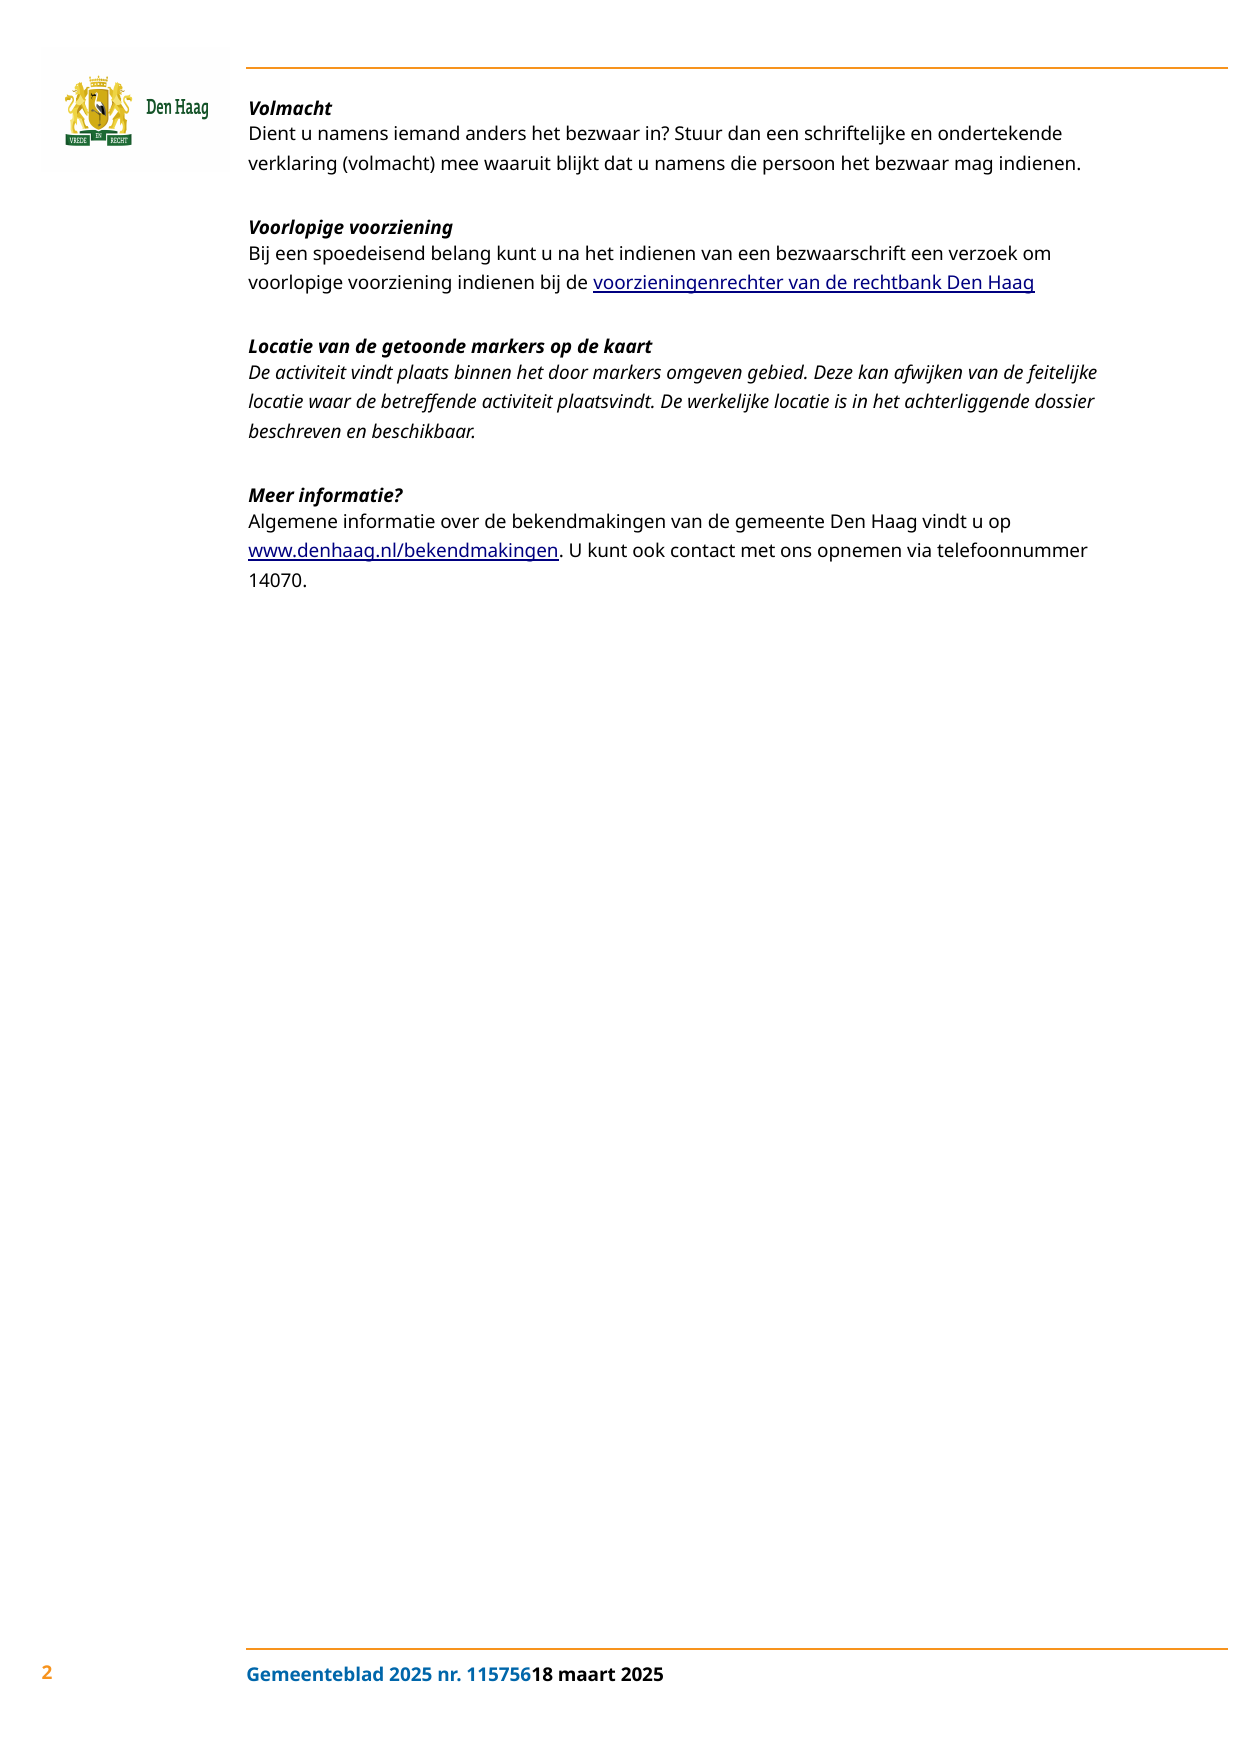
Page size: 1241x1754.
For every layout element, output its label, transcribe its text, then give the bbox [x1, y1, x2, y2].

text Locatie van de getoonde markers op de kaart [248, 333, 1152, 359]
text Volmacht [248, 95, 1152, 121]
text Voorlopige voorziening [248, 214, 1152, 240]
text Algemene informatie over de bekendmakingen van de gemeente Den Haag vindt u op www.denhaag.nl/bekendmakingen. U kunt ook contact met ons opnemen via telefoonnummer 14070. [248, 508, 1152, 593]
text De activiteit vindt plaats binnen het door markers omgeven gebied. Deze kan afwijken van de feitelijke locatie waar de betreffende activiteit plaatsvindt. De werkelijke locatie is in het achterliggende dossier beschreven en beschikbaar. [248, 359, 1152, 444]
text Dient u namens iemand anders het bezwaar in? Stuur dan een schriftelijke en ondertekende verklaring (volmacht) mee waaruit blijkt dat u namens die persoon het bezwaar mag indienen. [248, 121, 1152, 176]
text Bij een spoedeisend belang kunt u na het indienen van een bezwaarschrift een verzoek om voorlopige voorziening indienen bij de voorzieningenrechter van de rechtbank Den Haag [248, 240, 1152, 295]
picture [41, 47, 231, 172]
text Meer informatie? [248, 482, 1152, 508]
